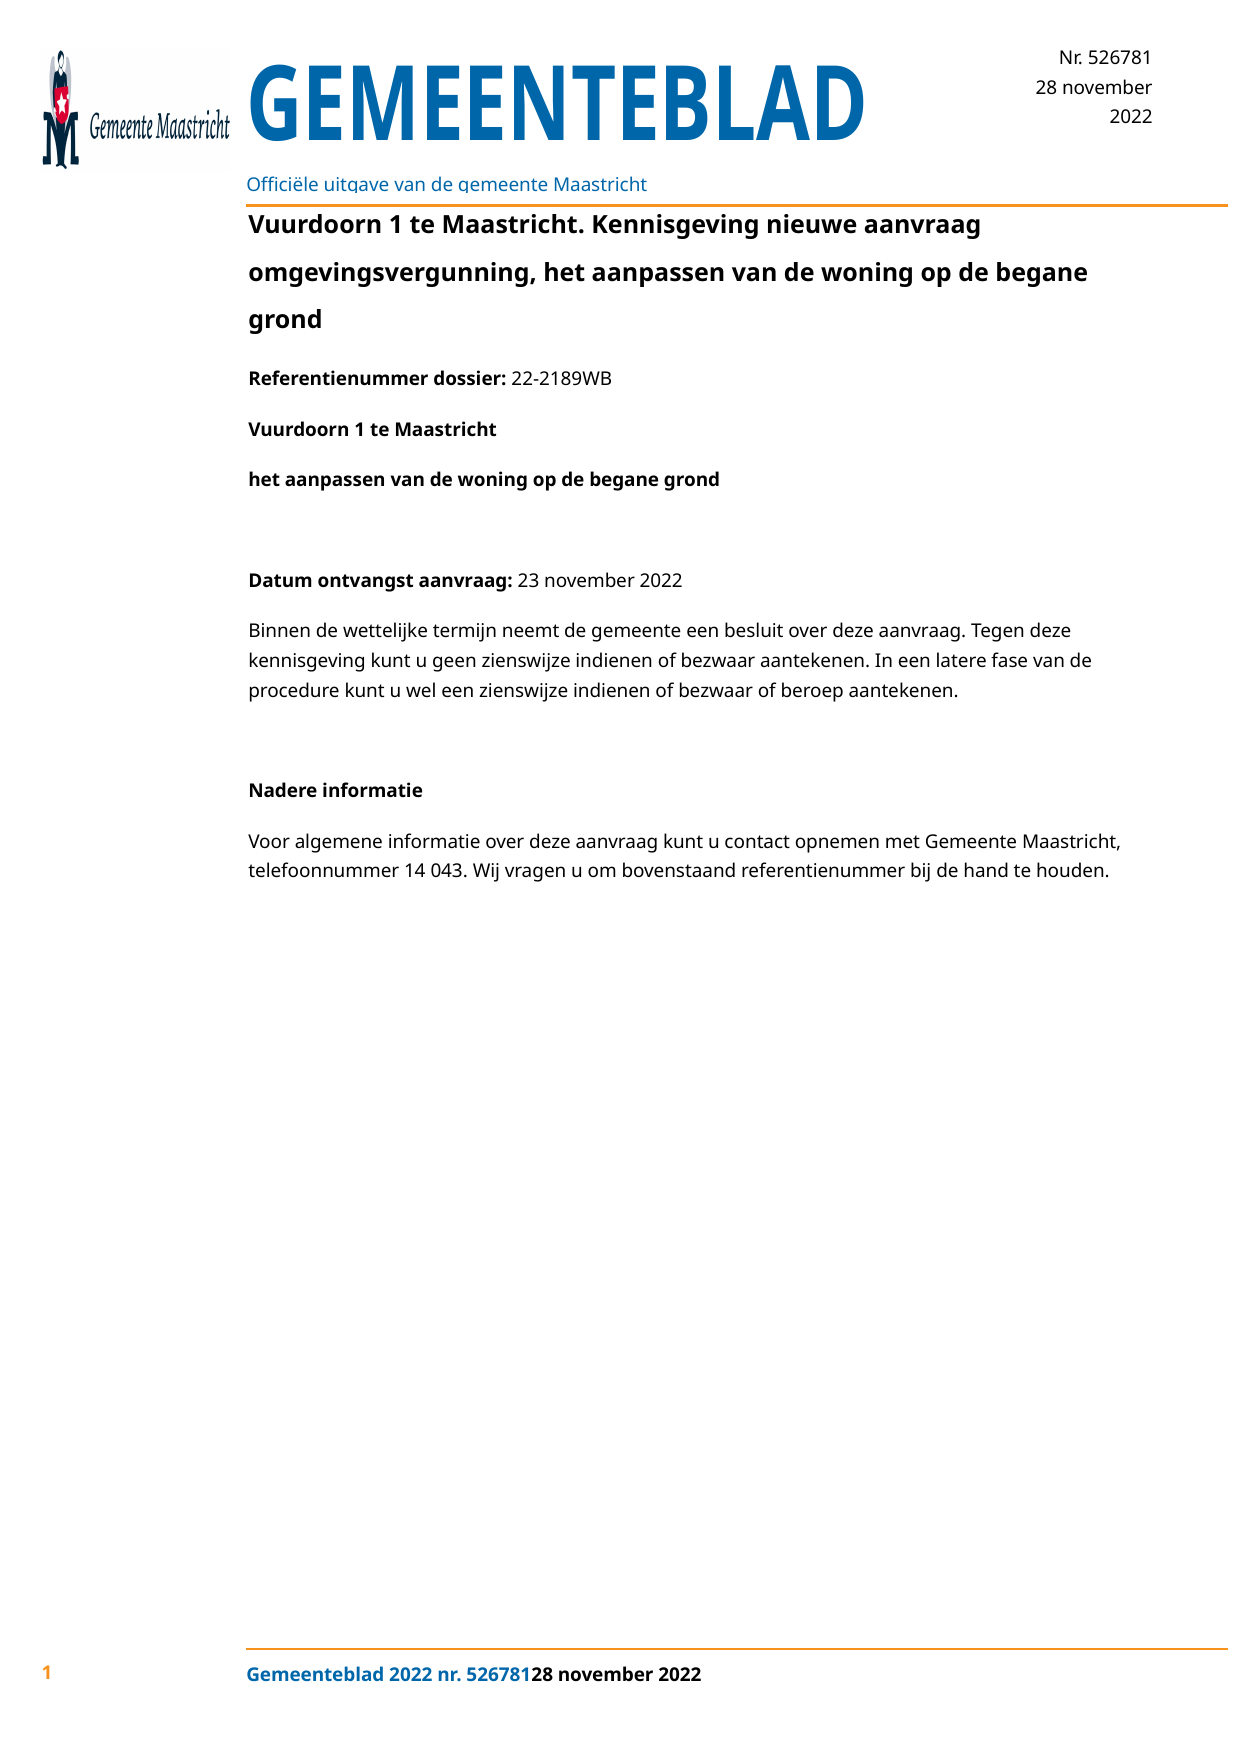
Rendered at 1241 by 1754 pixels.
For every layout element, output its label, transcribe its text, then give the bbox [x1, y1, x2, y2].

text Datum ontvangst aanvraag: 23 november 2022 [248, 567, 1152, 593]
text Binnen de wettelijke termijn neemt de gemeente een besluit over deze aanvraag. Tegen deze kennisgeving kunt u geen zienswijze indienen of bezwaar aantekenen. In een latere fase van de procedure kunt u wel een zienswijze indienen of bezwaar of beroep aantekenen. [248, 618, 1152, 702]
text Voor algemene informatie over deze aanvraag kunt u contact opnemen met Gemeente Maastricht, telefoonnummer 14 043. Wij vragen u om bovenstaand referentienummer bij de hand te houden. [248, 828, 1152, 883]
text Referentienummer dossier: 22-2189WB [248, 366, 1152, 391]
text het aanpassen van de woning op de begane grond [248, 466, 1152, 492]
picture [41, 47, 231, 172]
text Nadere informatie [248, 778, 1152, 803]
text Vuurdoorn 1 te Maastricht. Kennisgeving nieuwe aanvraag omgevingsvergunning, het aanpassen van de woning op de begane grond [248, 207, 1152, 336]
text Vuurdoorn 1 te Maastricht [248, 416, 1152, 442]
